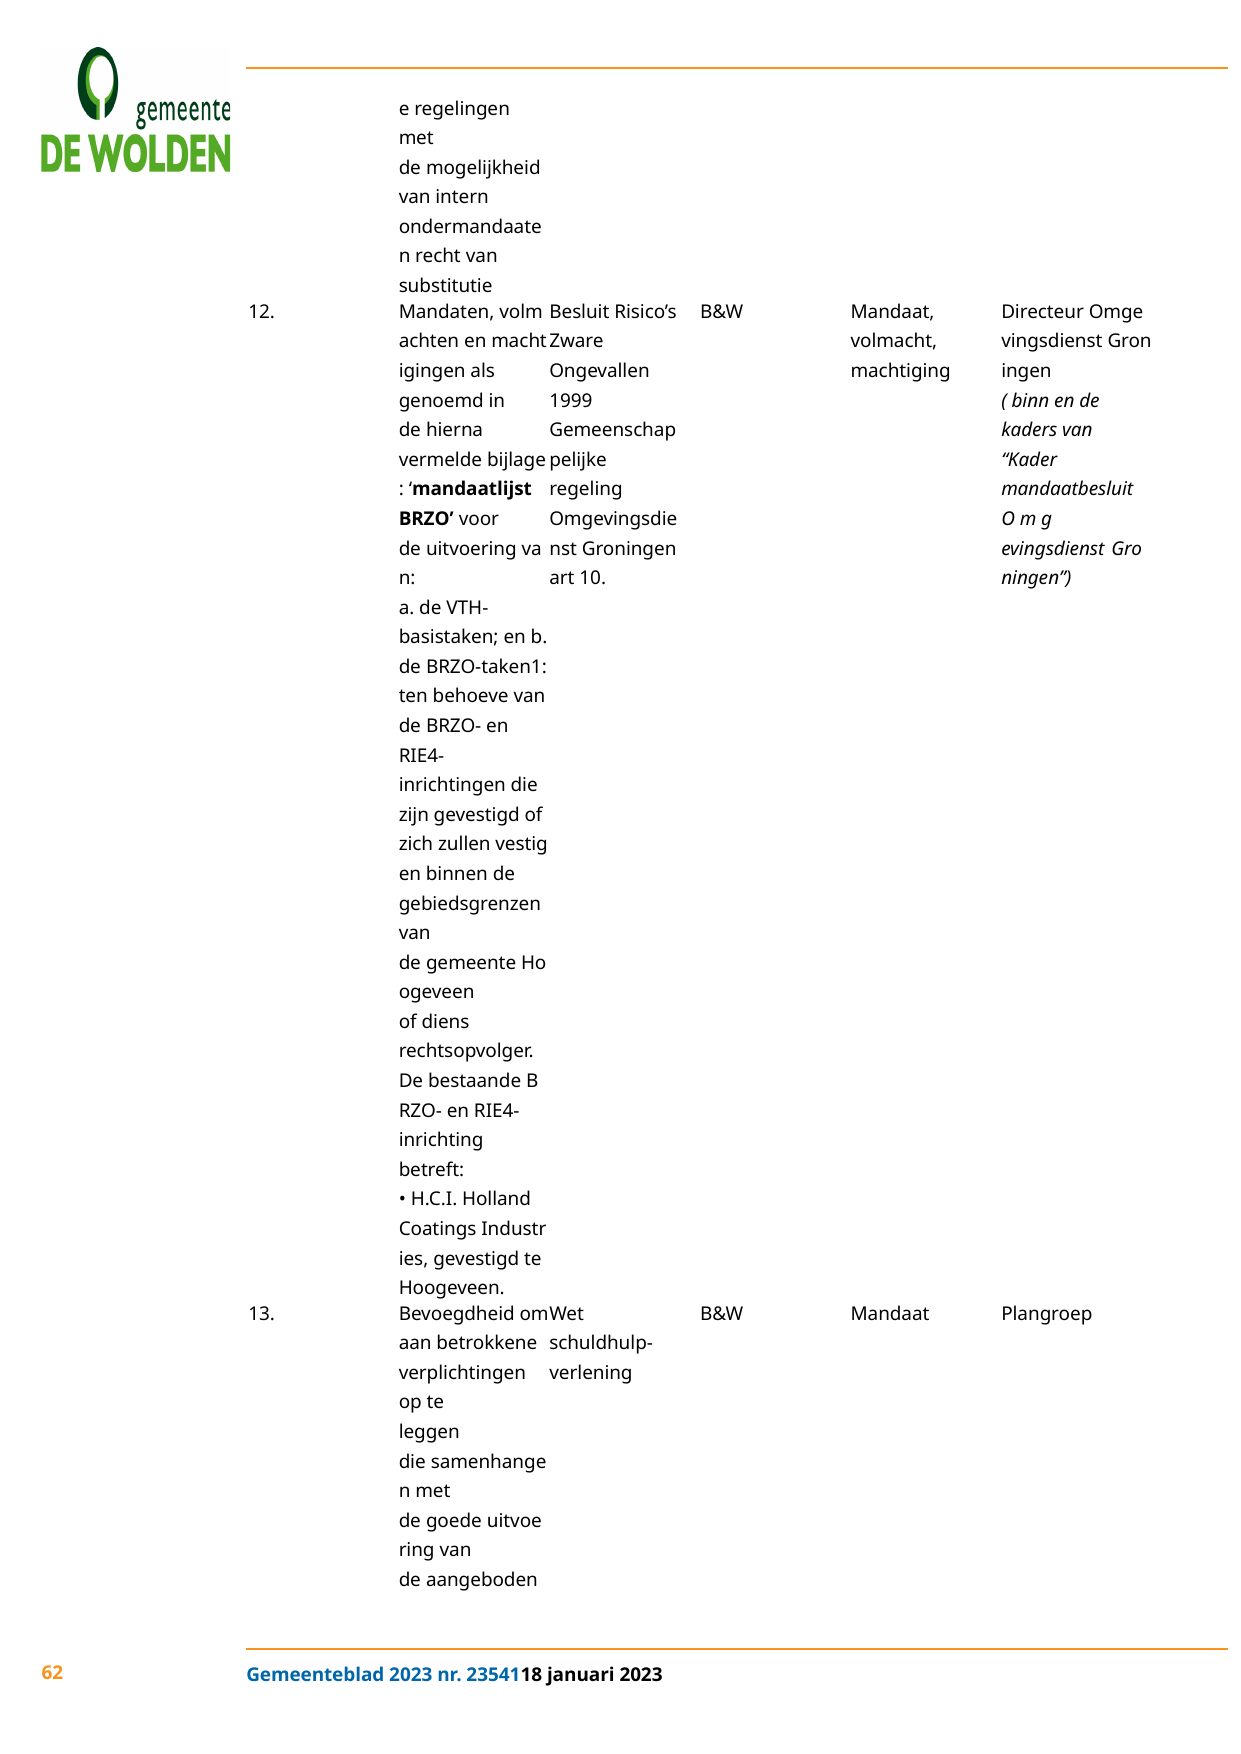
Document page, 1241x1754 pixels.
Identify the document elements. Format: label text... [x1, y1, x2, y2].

table_cell [700, 95, 850, 298]
table_cell Plangroep [1001, 1300, 1152, 1592]
table_cell Mandaat, volmacht, machtiging [850, 298, 1001, 1300]
table_cell Wet schuldhulp- verlening [549, 1300, 700, 1592]
table_cell [549, 95, 700, 298]
table_cell e regelingen met de mogelijkheid van intern ondermandaaten recht van substitutie [399, 95, 549, 298]
table_cell Directeur Omgevingsdienst Groningen ( binn en de kaders van “Kader mandaatbesluit O m g evingsdienst Groningen”) [1001, 298, 1152, 1300]
table_cell [1001, 95, 1152, 298]
table_cell Mandaten, volmachten en machtigingen als genoemd in de hierna vermelde bijlage: ‘mandaatlijst BRZO’ voor de uitvoering van: a. de VTH-basistaken; en b. de BRZO-taken1: ten behoeve van de BRZO- en RIE4-inrichtingen die zijn gevestigd of zich zullen vestigen binnen de gebiedsgrenzen van de gemeente Hoogeveen of diens rechtsopvolger. De bestaande BRZO- en RIE4-inrichting betreft: • H.C.I. Holland Coatings Industries, gevestigd te Hoogeveen. [399, 298, 549, 1300]
table_cell Bevoegdheid om aan betrokkene verplichtingen op te leggen die samenhangen met de goede uitvoering van de aangeboden [399, 1300, 549, 1592]
table_cell B&W [700, 298, 850, 1300]
table_cell [850, 95, 1001, 298]
table_cell 13. [248, 1300, 398, 1592]
table_cell Besluit Risico’s Zware Ongevallen 1999 Gemeenschap pelijke regeling Omgevingsdie nst Groningen art 10. [549, 298, 700, 1300]
table_cell 12. [248, 298, 398, 1300]
table_cell Mandaat [850, 1300, 1001, 1592]
table_cell [248, 95, 398, 298]
picture [41, 47, 231, 172]
table_cell B&W [700, 1300, 850, 1592]
